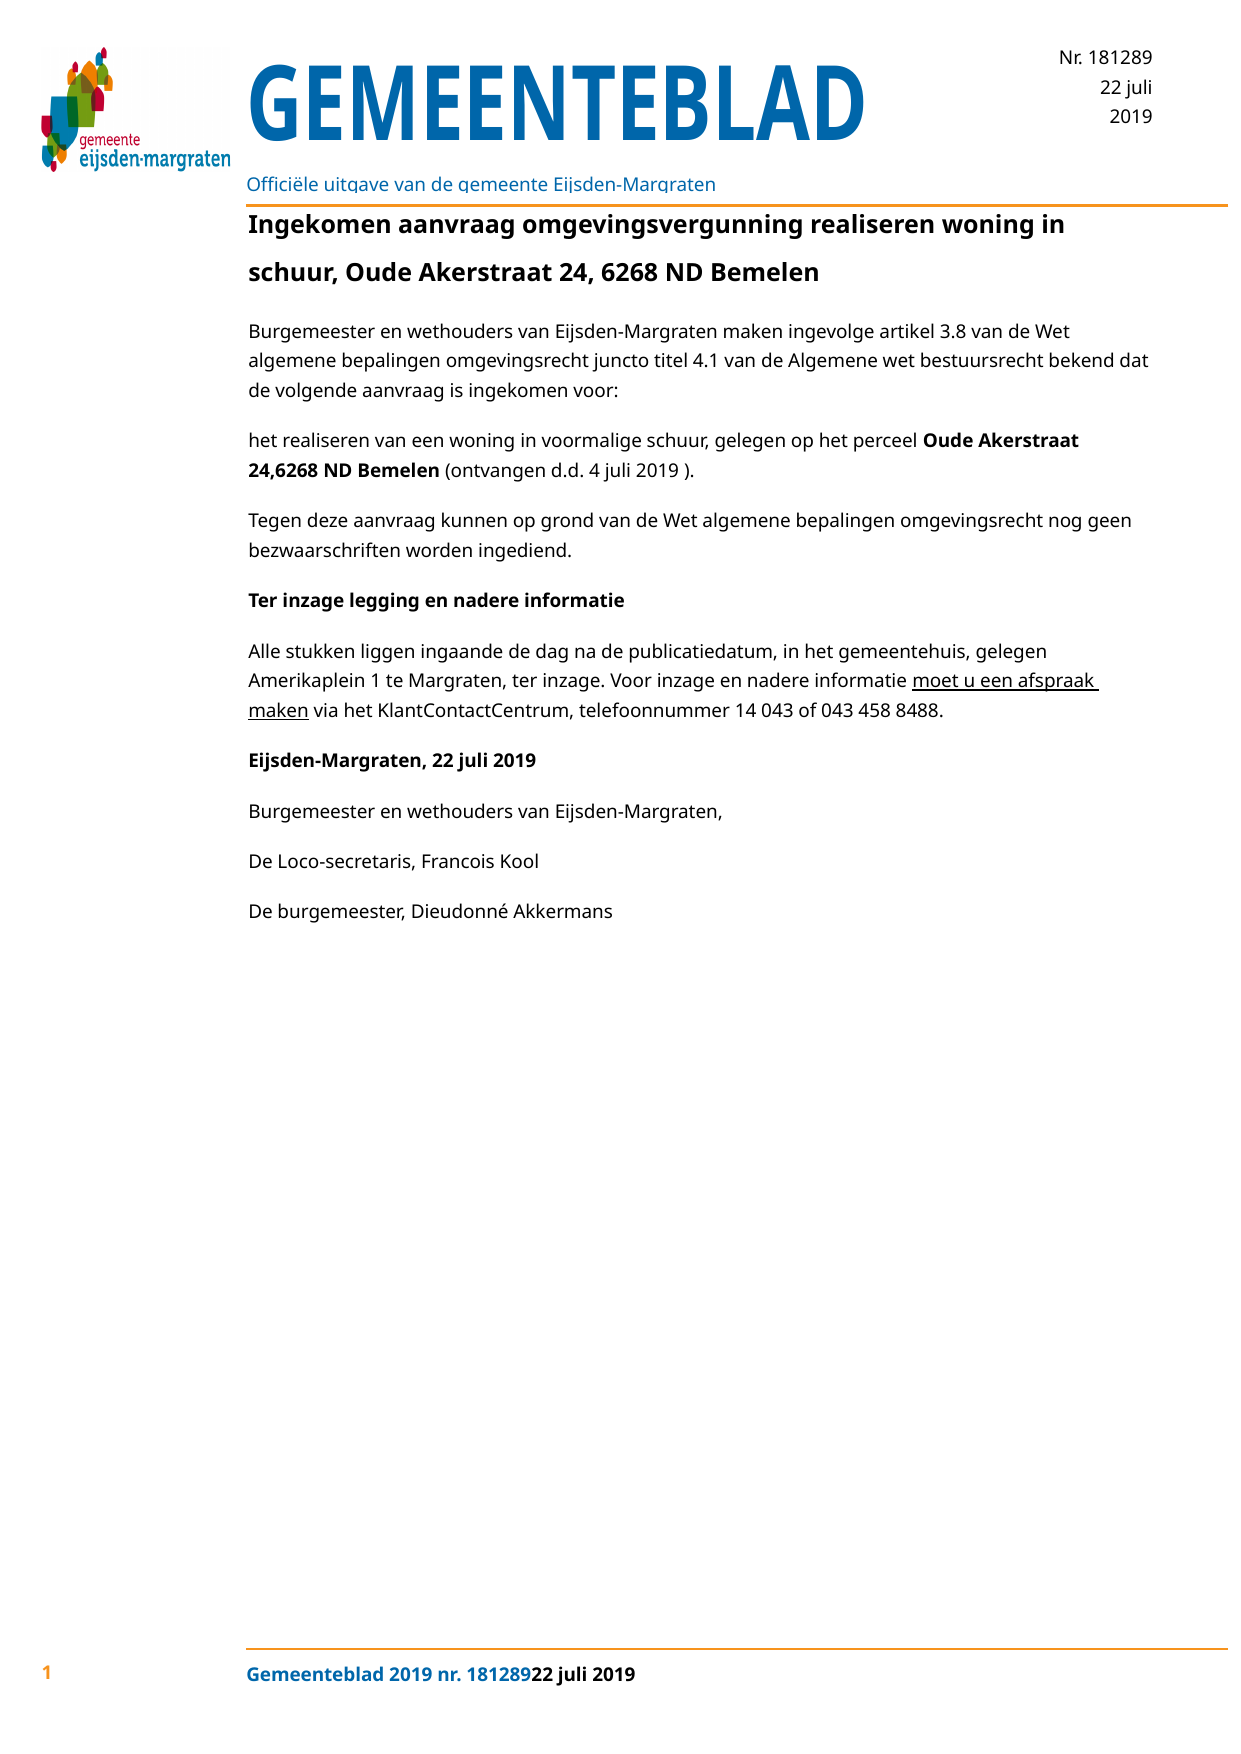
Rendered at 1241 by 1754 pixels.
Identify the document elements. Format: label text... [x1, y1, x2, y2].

text Tegen deze aanvraag kunnen op grond van de Wet algemene bepalingen omgevingsrecht nog geen bezwaarschriften worden ingediend. [248, 507, 1152, 563]
picture [41, 47, 231, 172]
text Burgemeester en wethouders van Eijsden-Margraten maken ingevolge artikel 3.8 van de Wet algemene bepalingen omgevingsrecht juncto titel 4.1 van de Algemene wet bestuursrecht bekend dat de volgende aanvraag is ingekomen voor: [248, 318, 1152, 403]
text Eijsden-Margraten, 22 juli 2019 [248, 747, 1152, 773]
text Burgemeester en wethouders van Eijsden-Margraten, [248, 798, 1152, 824]
text Ter inzage legging en nadere informatie [248, 587, 1152, 613]
text Alle stukken liggen ingaande de dag na de publicatiedatum, in het gemeentehuis, gelegen Amerikaplein 1 te Margraten, ter inzage. Voor inzage en nadere informatie moet u een afspraak maken via het KlantContactCentrum, telefoonnummer 14 043 of 043 458 8488. [248, 638, 1152, 723]
text De Loco-secretaris, Francois Kool [248, 848, 1152, 874]
text het realiseren van een woning in voormalige schuur, gelegen op het perceel Oude Akerstraat 24,6268 ND Bemelen (ontvangen d.d. 4 juli 2019 ). [248, 427, 1152, 483]
text Ingekomen aanvraag omgevingsvergunning realiseren woning in schuur, Oude Akerstraat 24, 6268 ND Bemelen [248, 207, 1152, 288]
text De burgemeester, Dieudonné Akkermans [248, 899, 1152, 924]
